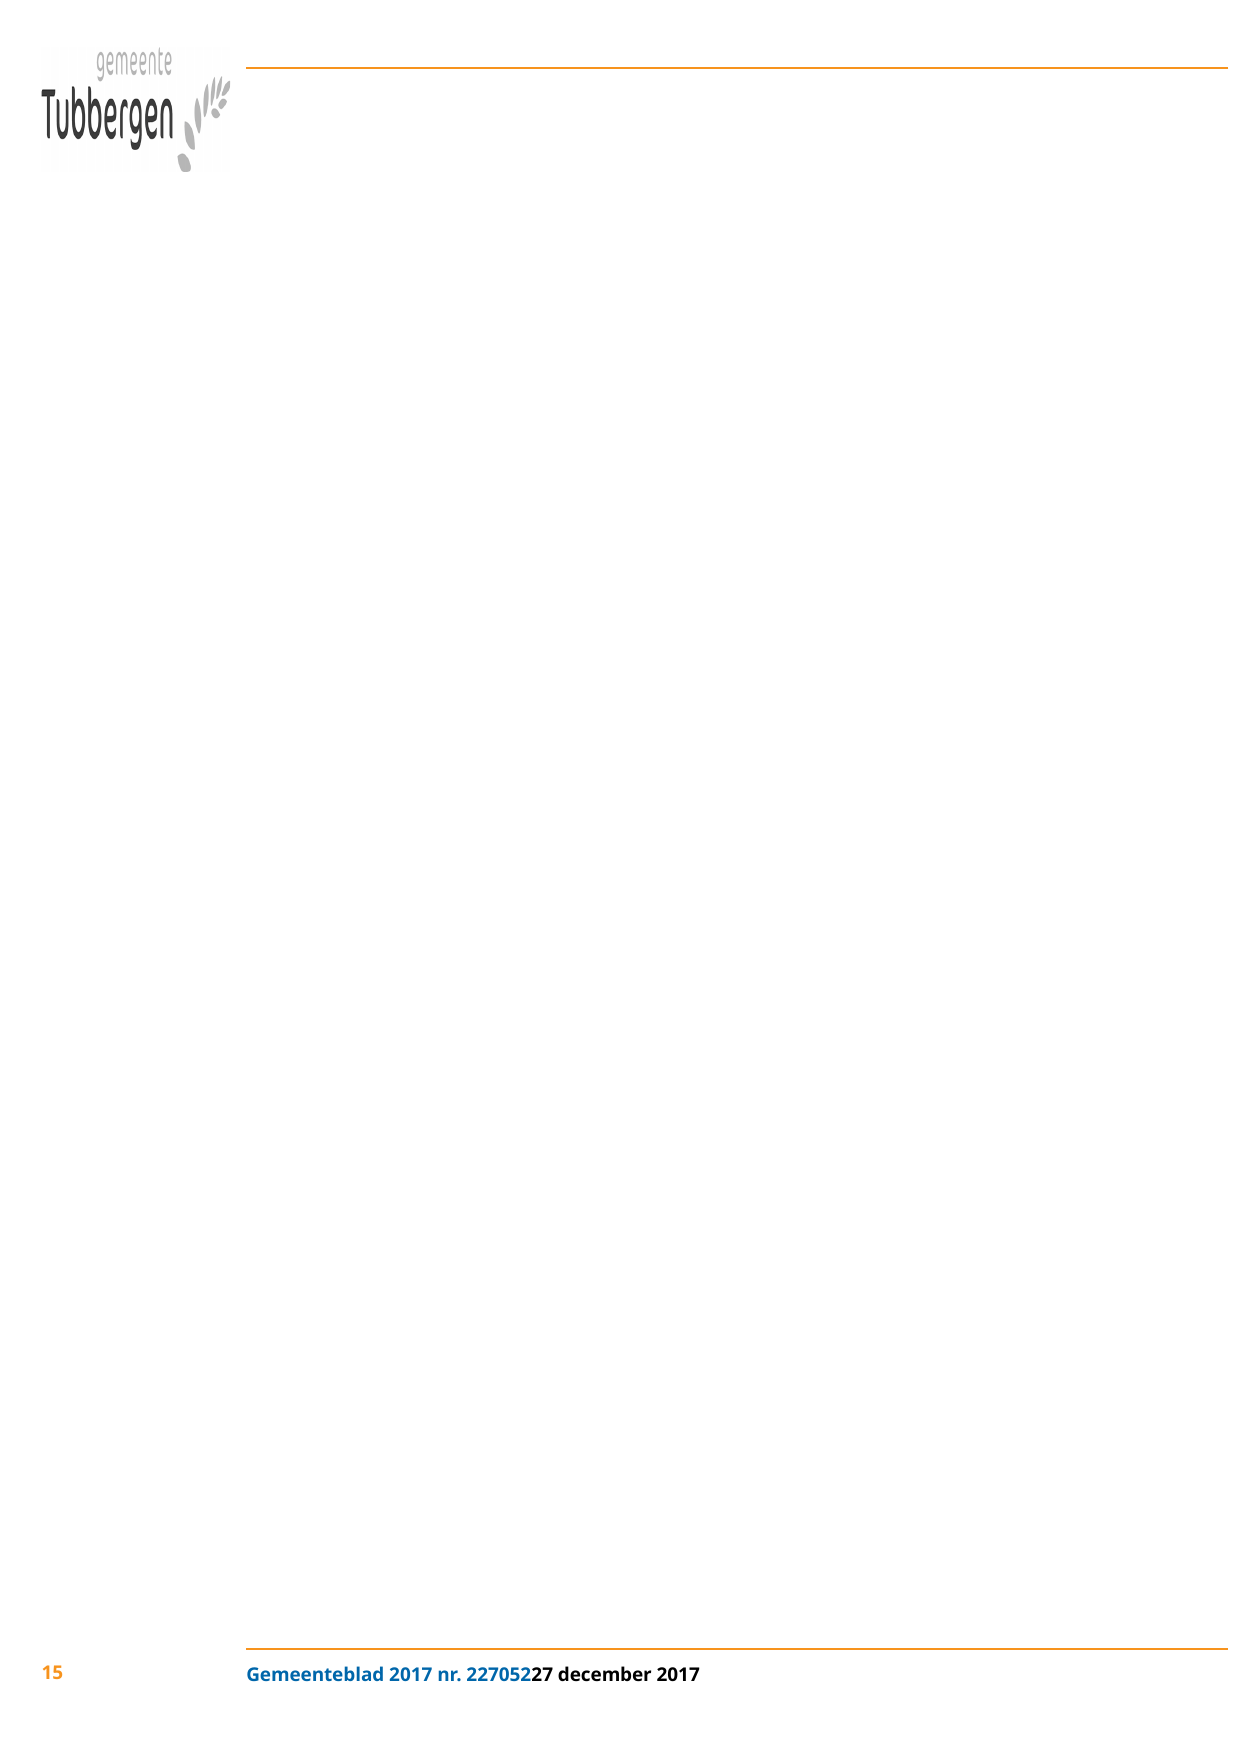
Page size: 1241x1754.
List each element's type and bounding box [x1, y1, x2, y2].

picture [41, 47, 231, 172]
